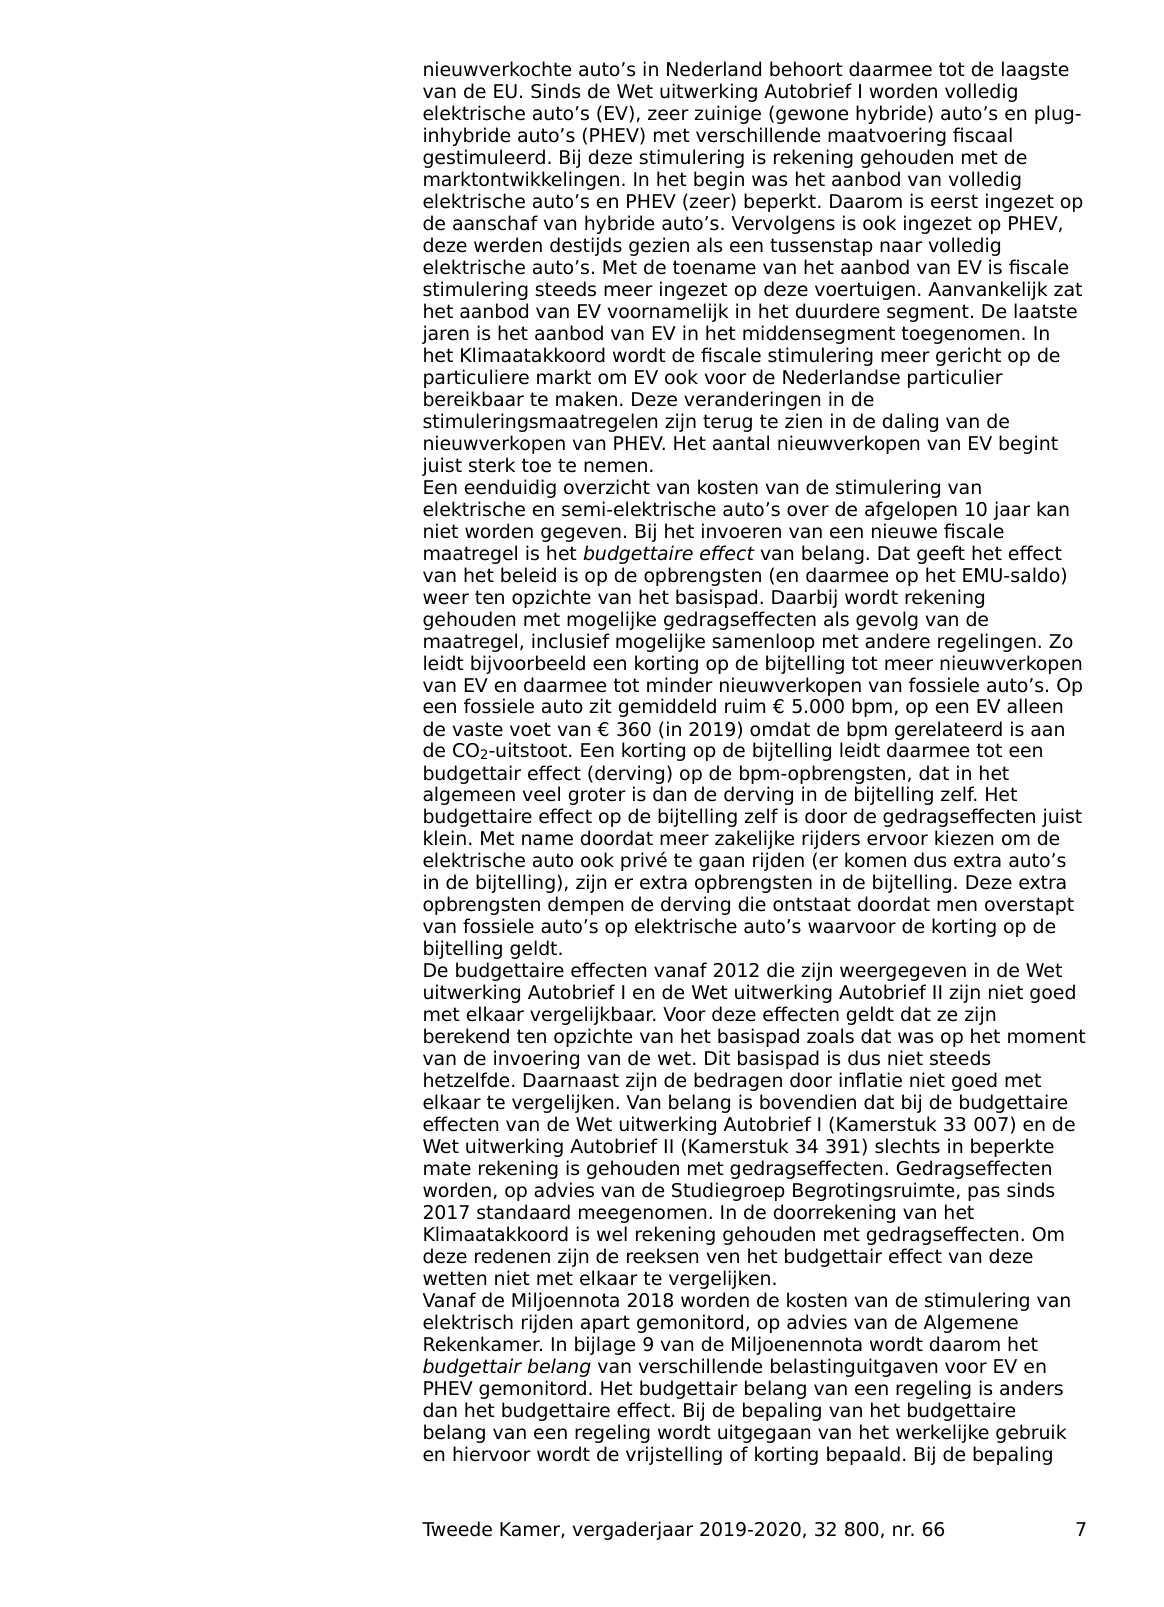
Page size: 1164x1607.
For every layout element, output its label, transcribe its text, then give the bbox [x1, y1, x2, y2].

text Vanaf de Miljoennota 2018 worden de kosten van de stimulering van elektrisch rijden apart gemonitord, op advies van de Algemene Rekenkamer. In bijlage 9 van de Miljoenennota wordt daarom het budgettair belang van verschillende belastinguitgaven voor EV en PHEV gemonitord. Het budgettair belang van een regeling is anders dan het budgettaire effect. Bij de bepaling van het budgettaire belang van een regeling wordt uitgegaan van het werkelijke gebruik en hiervoor wordt de vrijstelling of korting bepaald. Bij de bepaling [422, 1290, 1087, 1466]
text Een eenduidig overzicht van kosten van de stimulering van elektrische en semi-elektrische auto’s over de afgelopen 10 jaar kan niet worden gegeven. Bij het invoeren van een nieuwe fiscale maatregel is het budgettaire effect van belang. Dat geeft het effect van het beleid is op de opbrengsten (en daarmee op het EMU-saldo) weer ten opzichte van het basispad. Daarbij wordt rekening gehouden met mogelijke gedragseffecten als gevolg van de maatregel, inclusief mogelijke samenloop met andere regelingen. Zo leidt bijvoorbeeld een korting op de bijtelling tot meer nieuwverkopen van EV en daarmee tot minder nieuwverkopen van fossiele auto’s. Op een fossiele auto zit gemiddeld ruim € 5.000 bpm, op een EV alleen de vaste voet van € 360 (in 2019) omdat de bpm gerelateerd is aan de CO2-uitstoot. Een korting op de bijtelling leidt daarmee tot een budgettair effect (derving) op de bpm-opbrengsten, dat in het algemeen veel groter is dan de derving in de bijtelling zelf. Het budgettaire effect op de bijtelling zelf is door de gedragseffecten juist klein. Met name doordat meer zakelijke rijders ervoor kiezen om de elektrische auto ook privé te gaan rijden (er komen dus extra auto’s in de bijtelling), zijn er extra opbrengsten in de bijtelling. Deze extra opbrengsten dempen de derving die ontstaat doordat men overstapt van fossiele auto’s op elektrische auto’s waarvoor de korting op de bijtelling geldt. [422, 477, 1087, 960]
text De budgettaire effecten vanaf 2012 die zijn weergegeven in de Wet uitwerking Autobrief I en de Wet uitwerking Autobrief II zijn niet goed met elkaar vergelijkbaar. Voor deze effecten geldt dat ze zijn berekend ten opzichte van het basispad zoals dat was op het moment van de invoering van de wet. Dit basispad is dus niet steeds hetzelfde. Daarnaast zijn de bedragen door inflatie niet goed met elkaar te vergelijken. Van belang is bovendien dat bij de budgettaire effecten van de Wet uitwerking Autobrief I (Kamerstuk 33 007) en de Wet uitwerking Autobrief II (Kamerstuk 34 391) slechts in beperkte mate rekening is gehouden met gedragseffecten. Gedragseffecten worden, op advies van de Studiegroep Begrotingsruimte, pas sinds 2017 standaard meegenomen. In de doorrekening van het Klimaatakkoord is wel rekening gehouden met gedragseffecten. Om deze redenen zijn de reeksen ven het budgettair effect van deze wetten niet met elkaar te vergelijken. [422, 960, 1087, 1290]
text nieuwverkochte auto’s in Nederland behoort daarmee tot de laagste van de EU. Sinds de Wet uitwerking Autobrief I worden volledig elektrische auto’s (EV), zeer zuinige (gewone hybride) auto’s en plug-inhybride auto’s (PHEV) met verschillende maatvoering fiscaal gestimuleerd. Bij deze stimulering is rekening gehouden met de marktontwikkelingen. In het begin was het aanbod van volledig elektrische auto’s en PHEV (zeer) beperkt. Daarom is eerst ingezet op de aanschaf van hybride auto’s. Vervolgens is ook ingezet op PHEV, deze werden destijds gezien als een tussenstap naar volledig elektrische auto’s. Met de toename van het aanbod van EV is fiscale stimulering steeds meer ingezet op deze voertuigen. Aanvankelijk zat het aanbod van EV voornamelijk in het duurdere segment. De laatste jaren is het aanbod van EV in het middensegment toegenomen. In het Klimaatakkoord wordt de fiscale stimulering meer gericht op de particuliere markt om EV ook voor de Nederlandse particulier bereikbaar te maken. Deze veranderingen in de stimuleringsmaatregelen zijn terug te zien in de daling van de nieuwverkopen van PHEV. Het aantal nieuwverkopen van EV begint juist sterk toe te nemen. [422, 59, 1087, 477]
